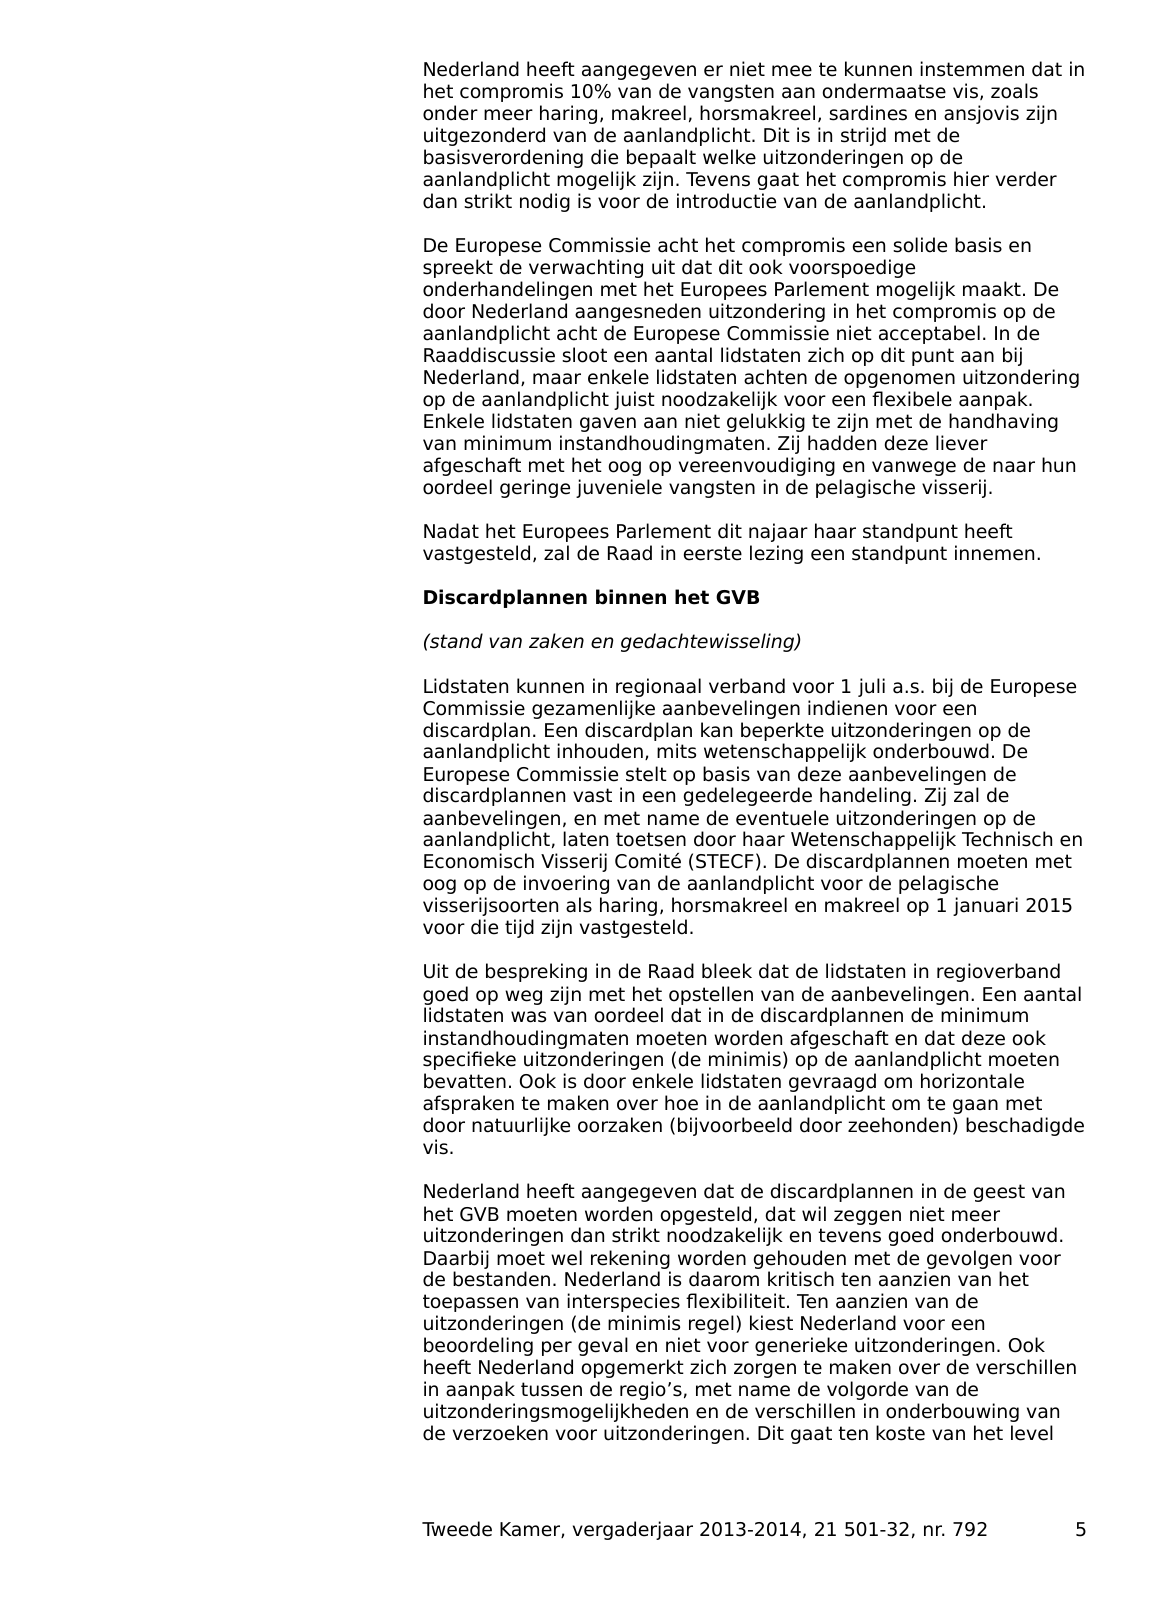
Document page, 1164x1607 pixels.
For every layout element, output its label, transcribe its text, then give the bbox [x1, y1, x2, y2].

text (stand van zaken en gedachtewisseling) [422, 631, 1087, 653]
text Uit de bespreking in de Raad bleek dat de lidstaten in regioverband goed op weg zijn met het opstellen van de aanbevelingen. Een aantal lidstaten was van oordeel dat in de discardplannen de minimum instandhoudingmaten moeten worden afgeschaft en dat deze ook specifieke uitzonderingen (de minimis) op de aanlandplicht moeten bevatten. Ook is door enkele lidstaten gevraagd om horizontale afspraken te maken over hoe in de aanlandplicht om te gaan met door natuurlijke oorzaken (bijvoorbeeld door zeehonden) beschadigde vis. [422, 961, 1087, 1159]
text Lidstaten kunnen in regionaal verband voor 1 juli a.s. bij de Europese Commissie gezamenlijke aanbevelingen indienen voor een discardplan. Een discardplan kan beperkte uitzonderingen op de aanlandplicht inhouden, mits wetenschappelijk onderbouwd. De Europese Commissie stelt op basis van deze aanbevelingen de discardplannen vast in een gedelegeerde handeling. Zij zal de aanbevelingen, en met name de eventuele uitzonderingen op de aanlandplicht, laten toetsen door haar Wetenschappelijk Technisch en Economisch Visserij Comité (STECF). De discardplannen moeten met oog op de invoering van de aanlandplicht voor de pelagische visserijsoorten als haring, horsmakreel en makreel op 1 januari 2015 voor die tijd zijn vastgesteld. [422, 676, 1087, 939]
text Nederland heeft aangegeven er niet mee te kunnen instemmen dat in het compromis 10% van de vangsten aan ondermaatse vis, zoals onder meer haring, makreel, horsmakreel, sardines en ansjovis zijn uitgezonderd van de aanlandplicht. Dit is in strijd met de basisverordening die bepaalt welke uitzonderingen op de aanlandplicht mogelijk zijn. Tevens gaat het compromis hier verder dan strikt nodig is voor de introductie van de aanlandplicht. [422, 59, 1087, 213]
text De Europese Commissie acht het compromis een solide basis en spreekt de verwachting uit dat dit ook voorspoedige onderhandelingen met het Europees Parlement mogelijk maakt. De door Nederland aangesneden uitzondering in het compromis op de aanlandplicht acht de Europese Commissie niet acceptabel. In de Raaddiscussie sloot een aantal lidstaten zich op dit punt aan bij Nederland, maar enkele lidstaten achten de opgenomen uitzondering op de aanlandplicht juist noodzakelijk voor een flexibele aanpak. Enkele lidstaten gaven aan niet gelukkig te zijn met de handhaving van minimum instandhoudingmaten. Zij hadden deze liever afgeschaft met het oog op vereenvoudiging en vanwege de naar hun oordeel geringe juveniele vangsten in de pelagische visserij. [422, 235, 1087, 499]
text Nederland heeft aangegeven dat de discardplannen in de geest van het GVB moeten worden opgesteld, dat wil zeggen niet meer uitzonderingen dan strikt noodzakelijk en tevens goed onderbouwd. Daarbij moet wel rekening worden gehouden met de gevolgen voor de bestanden. Nederland is daarom kritisch ten aanzien van het toepassen van interspecies flexibiliteit. Ten aanzien van de uitzonderingen (de minimis regel) kiest Nederland voor een beoordeling per geval en niet voor generieke uitzonderingen. Ook heeft Nederland opgemerkt zich zorgen te maken over de verschillen in aanpak tussen de regio’s, met name de volgorde van de uitzonderingsmogelijkheden en de verschillen in onderbouwing van de verzoeken voor uitzonderingen. Dit gaat ten koste van het level [422, 1181, 1087, 1445]
text Nadat het Europees Parlement dit najaar haar standpunt heeft vastgesteld, zal de Raad in eerste lezing een standpunt innemen. [422, 521, 1087, 565]
subtitle Discardplannen binnen het GVB [422, 587, 1087, 609]
